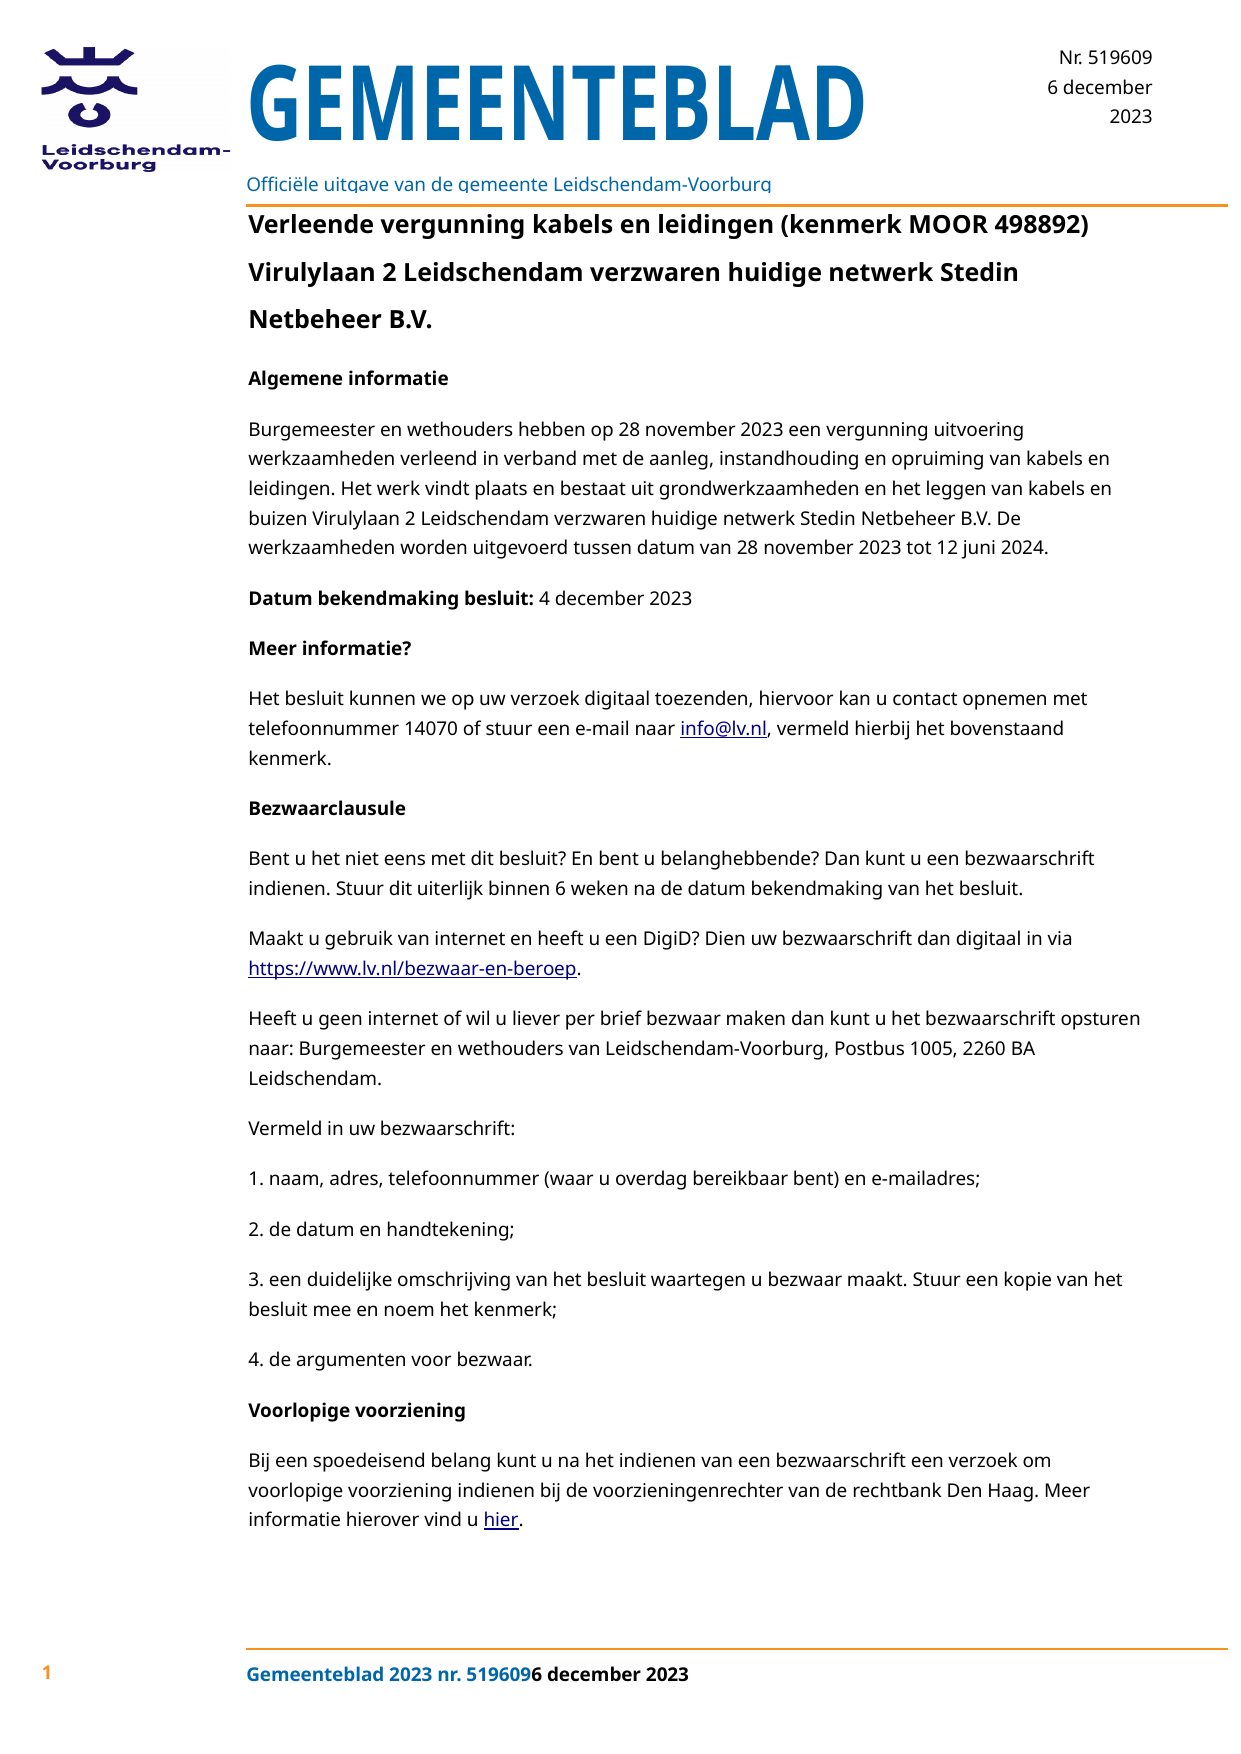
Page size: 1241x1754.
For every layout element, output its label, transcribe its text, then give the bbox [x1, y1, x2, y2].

text Algemene informatie [248, 366, 1152, 391]
text Vermeld in uw bezwaarschrift: [248, 1115, 1152, 1141]
text Meer informatie? [248, 635, 1152, 661]
text Maakt u gebruik van internet en heeft u een DigiD? Dien uw bezwaarschrift dan digitaal in via https://www.lv.nl/bezwaar-en-beroep. [248, 926, 1152, 981]
picture [41, 47, 231, 172]
text Bezwaarclausule [248, 795, 1152, 821]
text Heeft u geen internet of wil u liever per brief bezwaar maken dan kunt u het bezwaarschrift opsturen naar: Burgemeester en wethouders van Leidschendam-Voorburg, Postbus 1005, 2260 BA Leidschendam. [248, 1006, 1152, 1090]
text Het besluit kunnen we op uw verzoek digitaal toezenden, hiervoor kan u contact opnemen met telefoonnummer 14070 of stuur een e-mail naar info@lv.nl, vermeld hierbij het bovenstaand kenmerk. [248, 686, 1152, 770]
text Bent u het niet eens met dit besluit? En bent u belanghebbende? Dan kunt u een bezwaarschrift indienen. Stuur dit uiterlijk binnen 6 weken na de datum bekendmaking van het besluit. [248, 846, 1152, 901]
text 4. de argumenten voor bezwaar. [248, 1346, 1152, 1372]
text Datum bekendmaking besluit: 4 december 2023 [248, 585, 1152, 610]
text Bij een spoedeisend belang kunt u na het indienen van een bezwaarschrift een verzoek om voorlopige voorziening indienen bij de voorzieningenrechter van de rechtbank Den Haag. Meer informatie hierover vind u hier. [248, 1447, 1152, 1532]
text 2. de datum en handtekening; [248, 1216, 1152, 1242]
text 1. naam, adres, telefoonnummer (waar u overdag bereikbaar bent) en e-mailadres; [248, 1166, 1152, 1191]
text Voorlopige voorziening [248, 1397, 1152, 1422]
text Burgemeester en wethouders hebben op 28 november 2023 een vergunning uitvoering werkzaamheden verleend in verband met de aanleg, instandhouding en opruiming van kabels en leidingen. Het werk vindt plaats en bestaat uit grondwerkzaamheden en het leggen van kabels en buizen Virulylaan 2 Leidschendam verzwaren huidige netwerk Stedin Netbeheer B.V. De werkzaamheden worden uitgevoerd tussen datum van 28 november 2023 tot 12 juni 2024. [248, 416, 1152, 560]
text 3. een duidelijke omschrijving van het besluit waartegen u bezwaar maakt. Stuur een kopie van het besluit mee en noem het kenmerk; [248, 1266, 1152, 1322]
text Verleende vergunning kabels en leidingen (kenmerk MOOR 498892) Virulylaan 2 Leidschendam verzwaren huidige netwerk Stedin Netbeheer B.V. [248, 207, 1152, 336]
